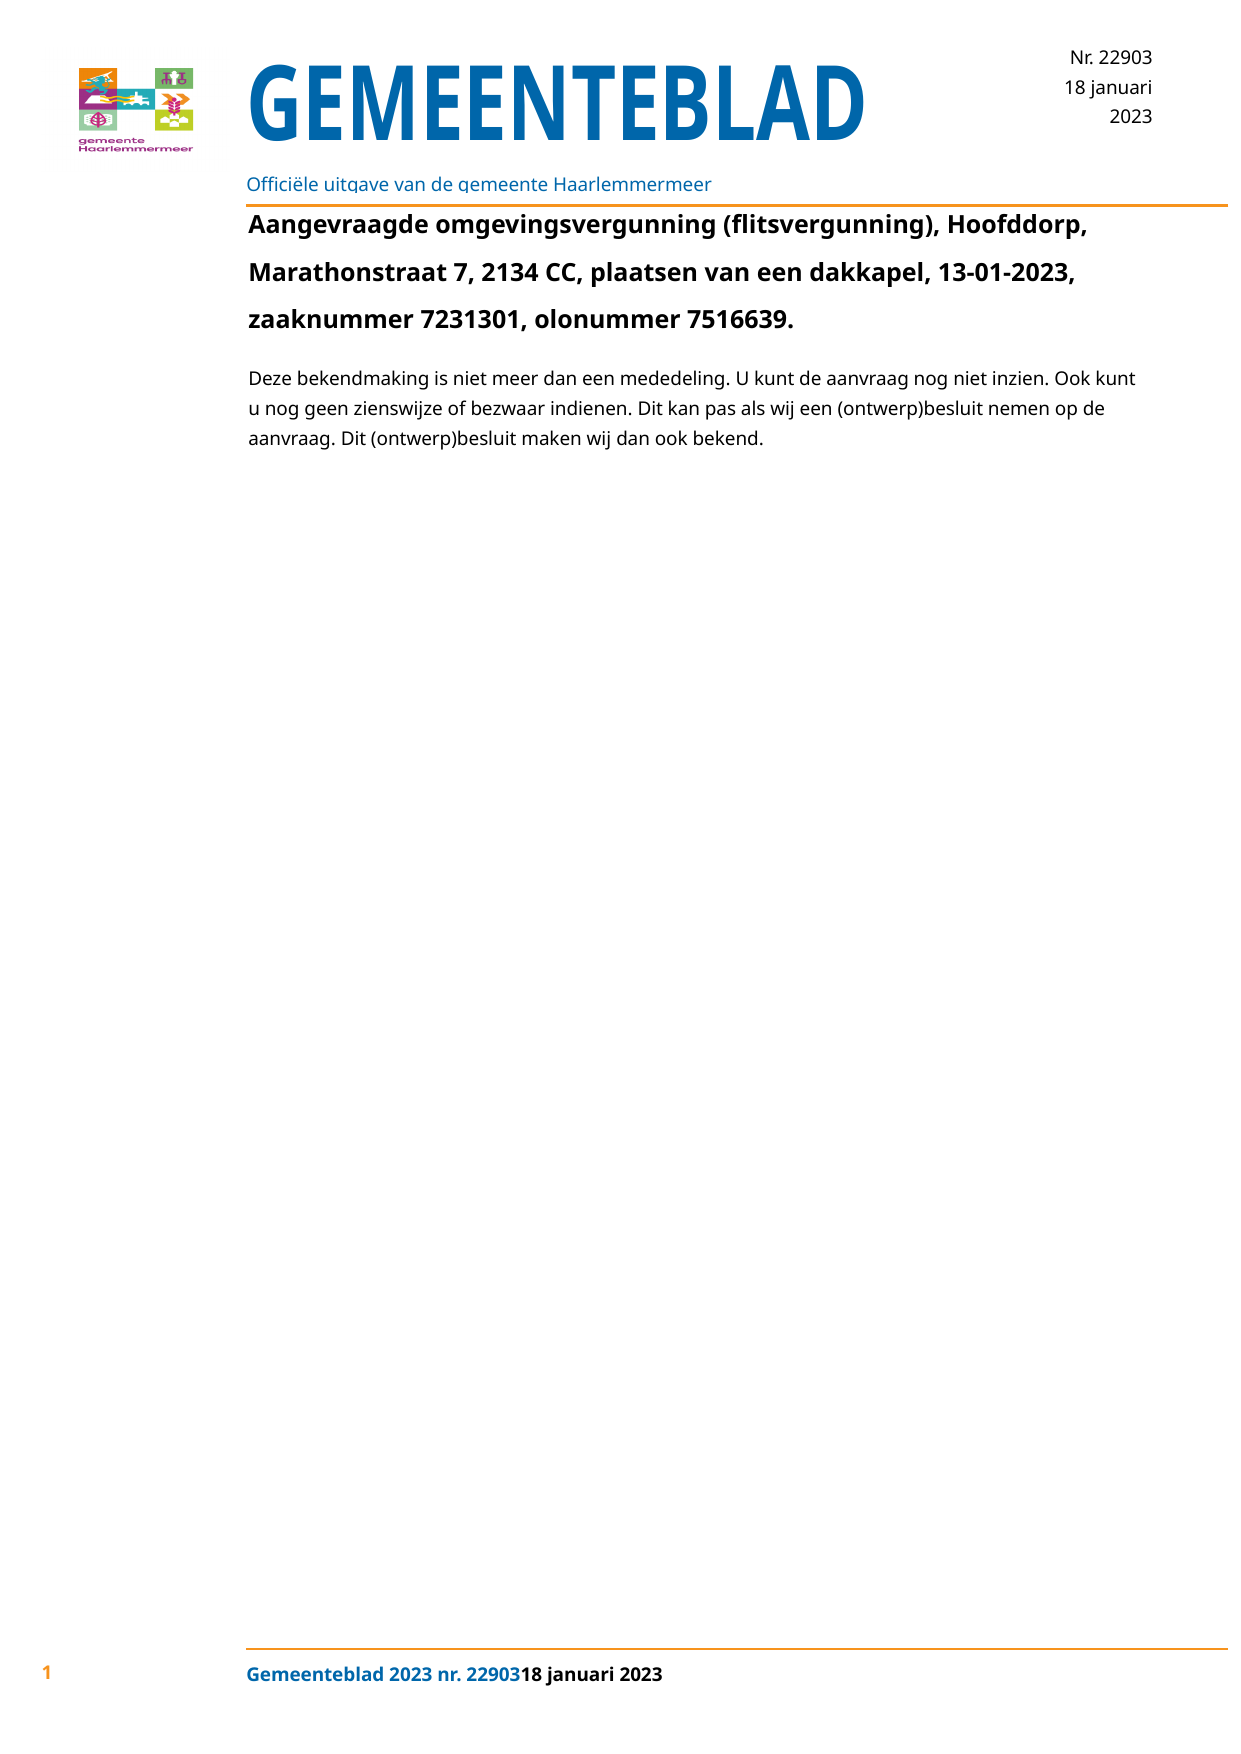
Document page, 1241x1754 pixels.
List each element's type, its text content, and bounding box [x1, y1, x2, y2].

text Aangevraagde omgevingsvergunning (flitsvergunning), Hoofddorp, Marathonstraat 7, 2134 CC, plaatsen van een dakkapel, 13-01-2023, zaaknummer 7231301, olonummer 7516639. [248, 207, 1152, 336]
picture [41, 47, 231, 172]
text Deze bekendmaking is niet meer dan een mededeling. U kunt de aanvraag nog niet inzien. Ook kunt u nog geen zienswijze of bezwaar indienen. Dit kan pas als wij een (ontwerp)besluit nemen op de aanvraag. Dit (ontwerp)besluit maken wij dan ook bekend. [248, 366, 1152, 450]
